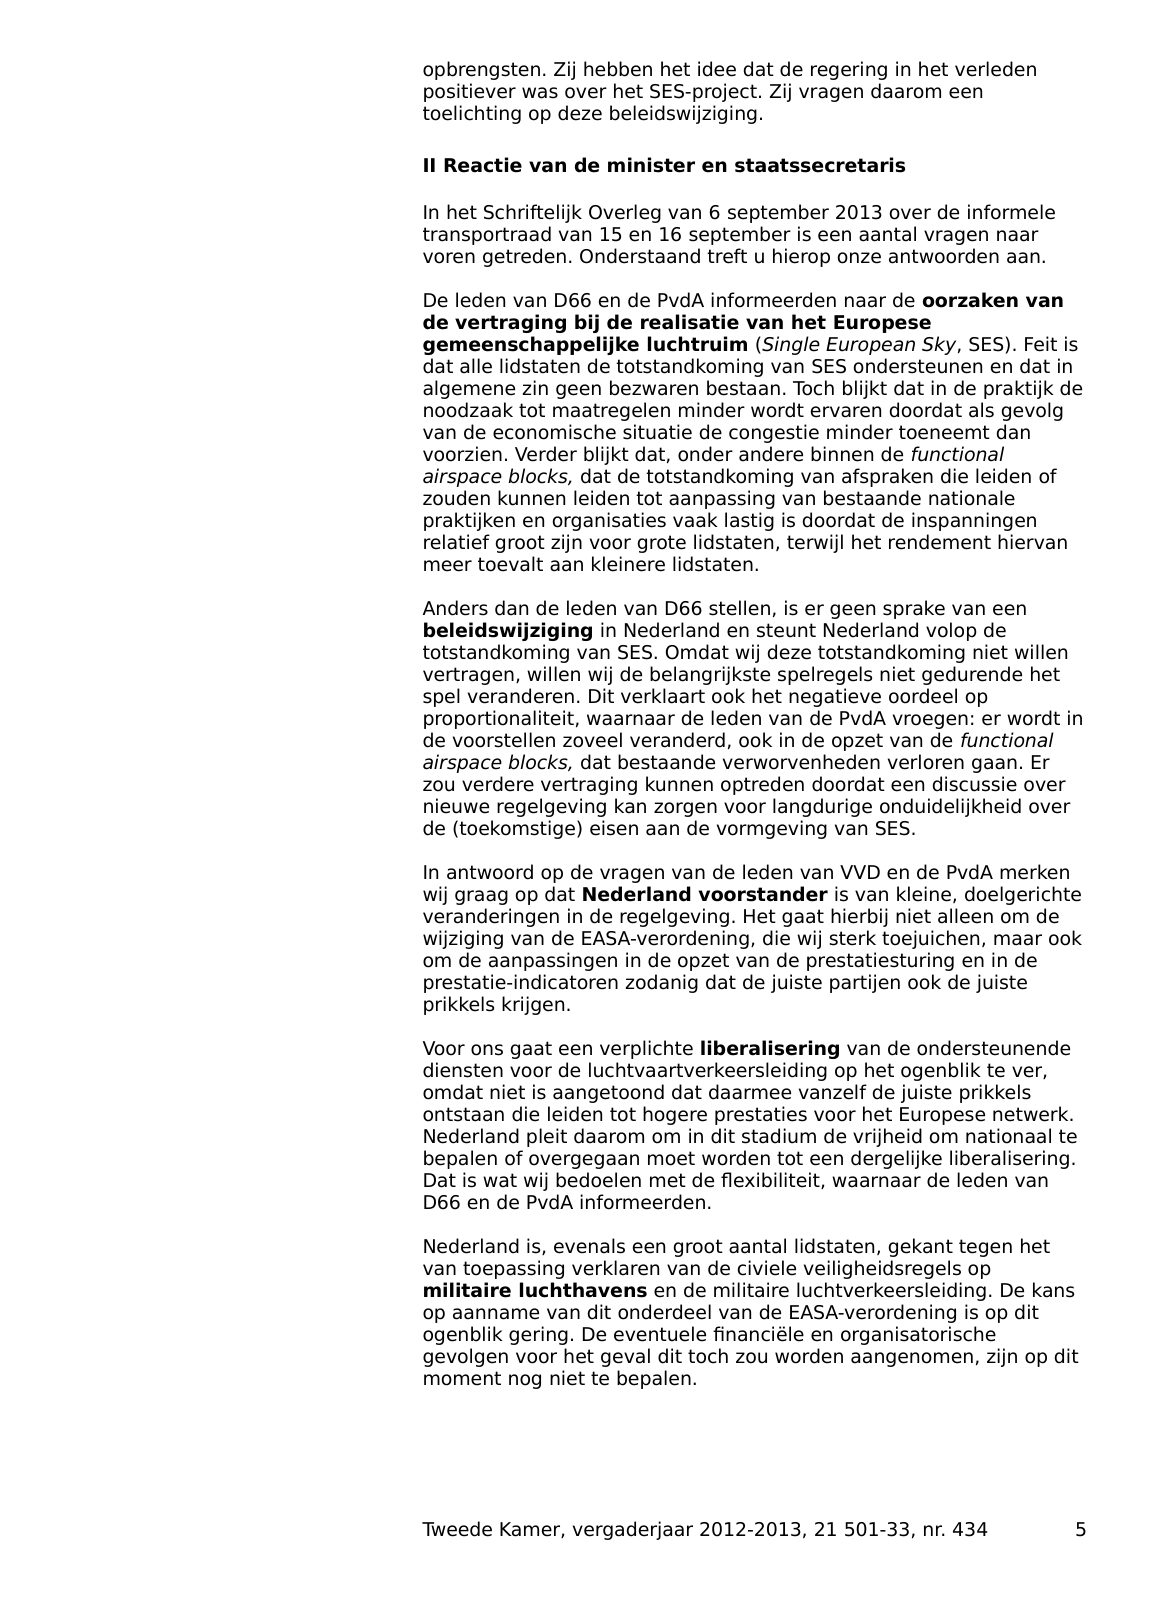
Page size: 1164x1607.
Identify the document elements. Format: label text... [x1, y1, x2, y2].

subtitle II Reactie van de minister en staatssecretaris [422, 155, 1087, 177]
text Nederland is, evenals een groot aantal lidstaten, gekant tegen het van toepassing verklaren van de civiele veiligheidsregels op militaire luchthavens en de militaire luchtverkeersleiding. De kans op aanname van dit onderdeel van de EASA-verordening is op dit ogenblik gering. De eventuele financiële en organisatorische gevolgen voor het geval dit toch zou worden aangenomen, zijn op dit moment nog niet te bepalen. [422, 1236, 1087, 1390]
text De leden van D66 en de PvdA informeerden naar de oorzaken van de vertraging bij de realisatie van het Europese gemeenschappelijke luchtruim (Single European Sky, SES). Feit is dat alle lidstaten de totstandkoming van SES ondersteunen en dat in algemene zin geen bezwaren bestaan. Toch blijkt dat in de praktijk de noodzaak tot maatregelen minder wordt ervaren doordat als gevolg van de economische situatie de congestie minder toeneemt dan voorzien. Verder blijkt dat, onder andere binnen de functional airspace blocks, dat de totstandkoming van afspraken die leiden of zouden kunnen leiden tot aanpassing van bestaande nationale praktijken en organisaties vaak lastig is doordat de inspanningen relatief groot zijn voor grote lidstaten, terwijl het rendement hiervan meer toevalt aan kleinere lidstaten. [422, 290, 1087, 576]
text opbrengsten. Zij hebben het idee dat de regering in het verleden positiever was over het SES-project. Zij vragen daarom een toelichting op deze beleidswijziging. [422, 59, 1087, 125]
text Anders dan de leden van D66 stellen, is er geen sprake van een beleidswijziging in Nederland en steunt Nederland volop de totstandkoming van SES. Omdat wij deze totstandkoming niet willen vertragen, willen wij de belangrijkste spelregels niet gedurende het spel veranderen. Dit verklaart ook het negatieve oordeel op proportionaliteit, waarnaar de leden van de PvdA vroegen: er wordt in de voorstellen zoveel veranderd, ook in de opzet van de functional airspace blocks, dat bestaande verworvenheden verloren gaan. Er zou verdere vertraging kunnen optreden doordat een discussie over nieuwe regelgeving kan zorgen voor langdurige onduidelijkheid over de (toekomstige) eisen aan de vormgeving van SES. [422, 598, 1087, 840]
text In het Schriftelijk Overleg van 6 september 2013 over de informele transportraad van 15 en 16 september is een aantal vragen naar voren getreden. Onderstaand treft u hierop onze antwoorden aan. [422, 202, 1087, 268]
text In antwoord op de vragen van de leden van VVD en de PvdA merken wij graag op dat Nederland voorstander is van kleine, doelgerichte veranderingen in de regelgeving. Het gaat hierbij niet alleen om de wijziging van de EASA-verordening, die wij sterk toejuichen, maar ook om de aanpassingen in de opzet van de prestatiesturing en in de prestatie-indicatoren zodanig dat de juiste partijen ook de juiste prikkels krijgen. [422, 862, 1087, 1016]
text Voor ons gaat een verplichte liberalisering van de ondersteunende diensten voor de luchtvaartverkeersleiding op het ogenblik te ver, omdat niet is aangetoond dat daarmee vanzelf de juiste prikkels ontstaan die leiden tot hogere prestaties voor het Europese netwerk. Nederland pleit daarom om in dit stadium de vrijheid om nationaal te bepalen of overgegaan moet worden tot een dergelijke liberalisering. Dat is wat wij bedoelen met de flexibiliteit, waarnaar de leden van D66 en de PvdA informeerden. [422, 1038, 1087, 1214]
